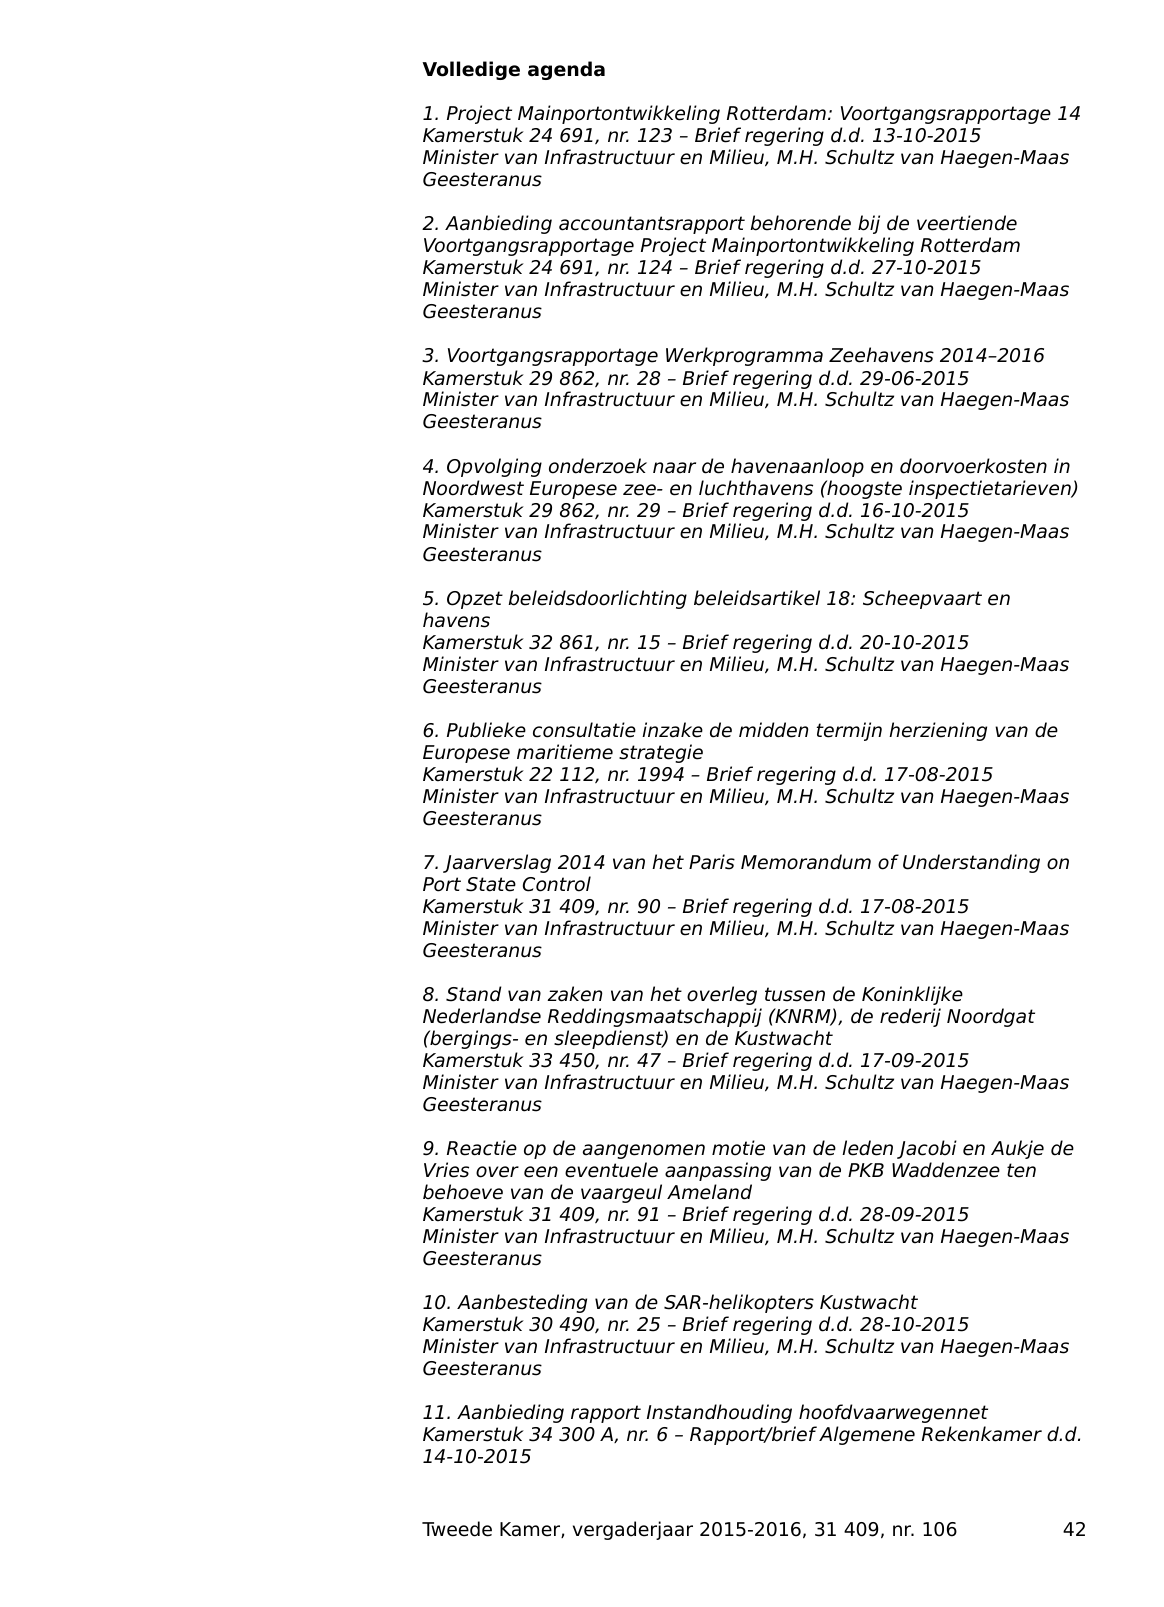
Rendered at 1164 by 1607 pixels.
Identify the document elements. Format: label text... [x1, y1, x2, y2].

text Minister van Infrastructuur en Milieu, M.H. Schultz van Haegen-Maas Geesteranus [422, 1072, 1087, 1116]
text Minister van Infrastructuur en Milieu, M.H. Schultz van Haegen-Maas Geesteranus [422, 786, 1087, 829]
text Minister van Infrastructuur en Milieu, M.H. Schultz van Haegen-Maas Geesteranus [422, 653, 1087, 697]
text 8. Stand van zaken van het overleg tussen de Koninklijke Nederlandse Reddingsmaatschappij (KNRM), de rederij Noordgat (bergings- en sleepdienst) en de Kustwacht [422, 984, 1087, 1050]
text 11. Aanbieding rapport Instandhouding hoofdvaarwegennet [422, 1402, 1087, 1424]
text Kamerstuk 29 862, nr. 28 – Brief regering d.d. 29-06-2015 [422, 367, 1087, 389]
text Kamerstuk 31 409, nr. 90 – Brief regering d.d. 17-08-2015 [422, 896, 1087, 918]
text Minister van Infrastructuur en Milieu, M.H. Schultz van Haegen-Maas Geesteranus [422, 389, 1087, 433]
text Kamerstuk 24 691, nr. 124 – Brief regering d.d. 27-10-2015 [422, 257, 1087, 279]
text Minister van Infrastructuur en Milieu, M.H. Schultz van Haegen-Maas Geesteranus [422, 521, 1087, 565]
text Kamerstuk 34 300 A, nr. 6 – Rapport/brief Algemene Rekenkamer d.d. 14-10-2015 [422, 1424, 1087, 1468]
text Minister van Infrastructuur en Milieu, M.H. Schultz van Haegen-Maas Geesteranus [422, 1336, 1087, 1380]
text Kamerstuk 22 112, nr. 1994 – Brief regering d.d. 17-08-2015 [422, 764, 1087, 786]
text Minister van Infrastructuur en Milieu, M.H. Schultz van Haegen-Maas Geesteranus [422, 279, 1087, 323]
text Minister van Infrastructuur en Milieu, M.H. Schultz van Haegen-Maas Geesteranus [422, 147, 1087, 191]
text Kamerstuk 32 861, nr. 15 – Brief regering d.d. 20-10-2015 [422, 632, 1087, 653]
text Kamerstuk 29 862, nr. 29 – Brief regering d.d. 16-10-2015 [422, 499, 1087, 521]
text Kamerstuk 31 409, nr. 91 – Brief regering d.d. 28-09-2015 [422, 1204, 1087, 1226]
text 3. Voortgangsrapportage Werkprogramma Zeehavens 2014–2016 [422, 345, 1087, 367]
text Minister van Infrastructuur en Milieu, M.H. Schultz van Haegen-Maas Geesteranus [422, 1226, 1087, 1270]
text Kamerstuk 30 490, nr. 25 – Brief regering d.d. 28-10-2015 [422, 1314, 1087, 1336]
text Kamerstuk 24 691, nr. 123 – Brief regering d.d. 13-10-2015 [422, 125, 1087, 147]
text 6. Publieke consultatie inzake de midden termijn herziening van de Europese maritieme strategie [422, 720, 1087, 764]
subtitle Volledige agenda [422, 59, 1087, 81]
text Minister van Infrastructuur en Milieu, M.H. Schultz van Haegen-Maas Geesteranus [422, 918, 1087, 962]
text 9. Reactie op de aangenomen motie van de leden Jacobi en Aukje de Vries over een eventuele aanpassing van de PKB Waddenzee ten behoeve van de vaargeul Ameland [422, 1138, 1087, 1204]
text 10. Aanbesteding van de SAR-helikopters Kustwacht [422, 1292, 1087, 1314]
text 1. Project Mainportontwikkeling Rotterdam: Voortgangsrapportage 14 [422, 103, 1087, 125]
text 4. Opvolging onderzoek naar de havenaanloop en doorvoerkosten in Noordwest Europese zee- en luchthavens (hoogste inspectietarieven) [422, 456, 1087, 499]
text 7. Jaarverslag 2014 van het Paris Memorandum of Understanding on Port State Control [422, 852, 1087, 896]
text 5. Opzet beleidsdoorlichting beleidsartikel 18: Scheepvaart en havens [422, 588, 1087, 632]
text Kamerstuk 33 450, nr. 47 – Brief regering d.d. 17-09-2015 [422, 1050, 1087, 1072]
text 2. Aanbieding accountantsrapport behorende bij de veertiende Voortgangsrapportage Project Mainportontwikkeling Rotterdam [422, 213, 1087, 257]
